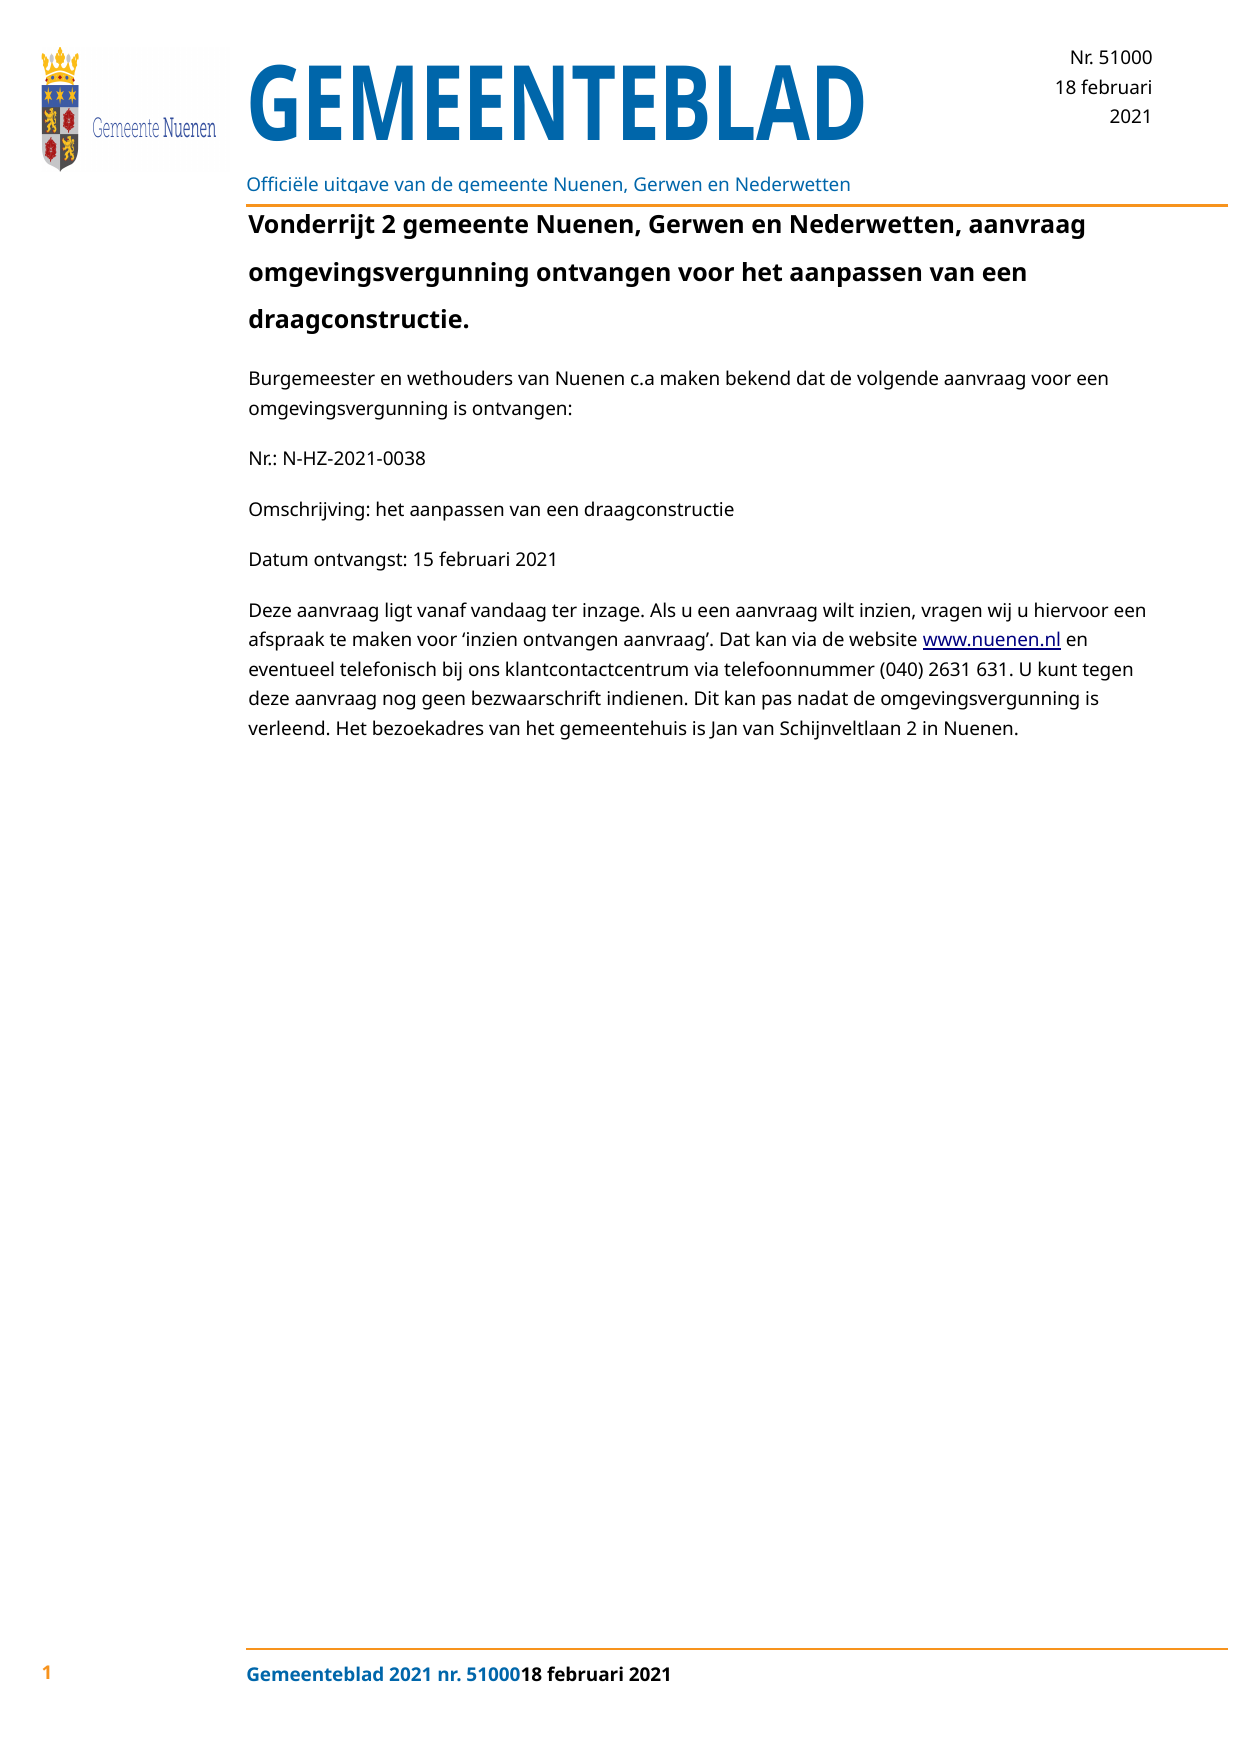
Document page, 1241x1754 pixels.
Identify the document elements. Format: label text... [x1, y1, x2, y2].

text Nr.: N-HZ-2021-0038 [248, 446, 1152, 471]
text Deze aanvraag ligt vanaf vandaag ter inzage. Als u een aanvraag wilt inzien, vragen wij u hiervoor een afspraak te maken voor ‘inzien ontvangen aanvraag’. Dat kan via de website www.nuenen.nl en eventueel telefonisch bij ons klantcontactcentrum via telefoonnummer (040) 2631 631. U kunt tegen deze aanvraag nog geen bezwaarschrift indienen. Dit kan pas nadat de omgevingsvergunning is verleend. Het bezoekadres van het gemeentehuis is Jan van Schijnveltlaan 2 in Nuenen. [248, 597, 1152, 741]
text Datum ontvangst: 15 februari 2021 [248, 546, 1152, 572]
text Vonderrijt 2 gemeente Nuenen, Gerwen en Nederwetten, aanvraag omgevingsvergunning ontvangen voor het aanpassen van een draagconstructie. [248, 207, 1152, 336]
picture [41, 47, 231, 172]
text Omschrijving: het aanpassen van een draagconstructie [248, 496, 1152, 522]
text Burgemeester en wethouders van Nuenen c.a maken bekend dat de volgende aanvraag voor een omgevingsvergunning is ontvangen: [248, 366, 1152, 421]
